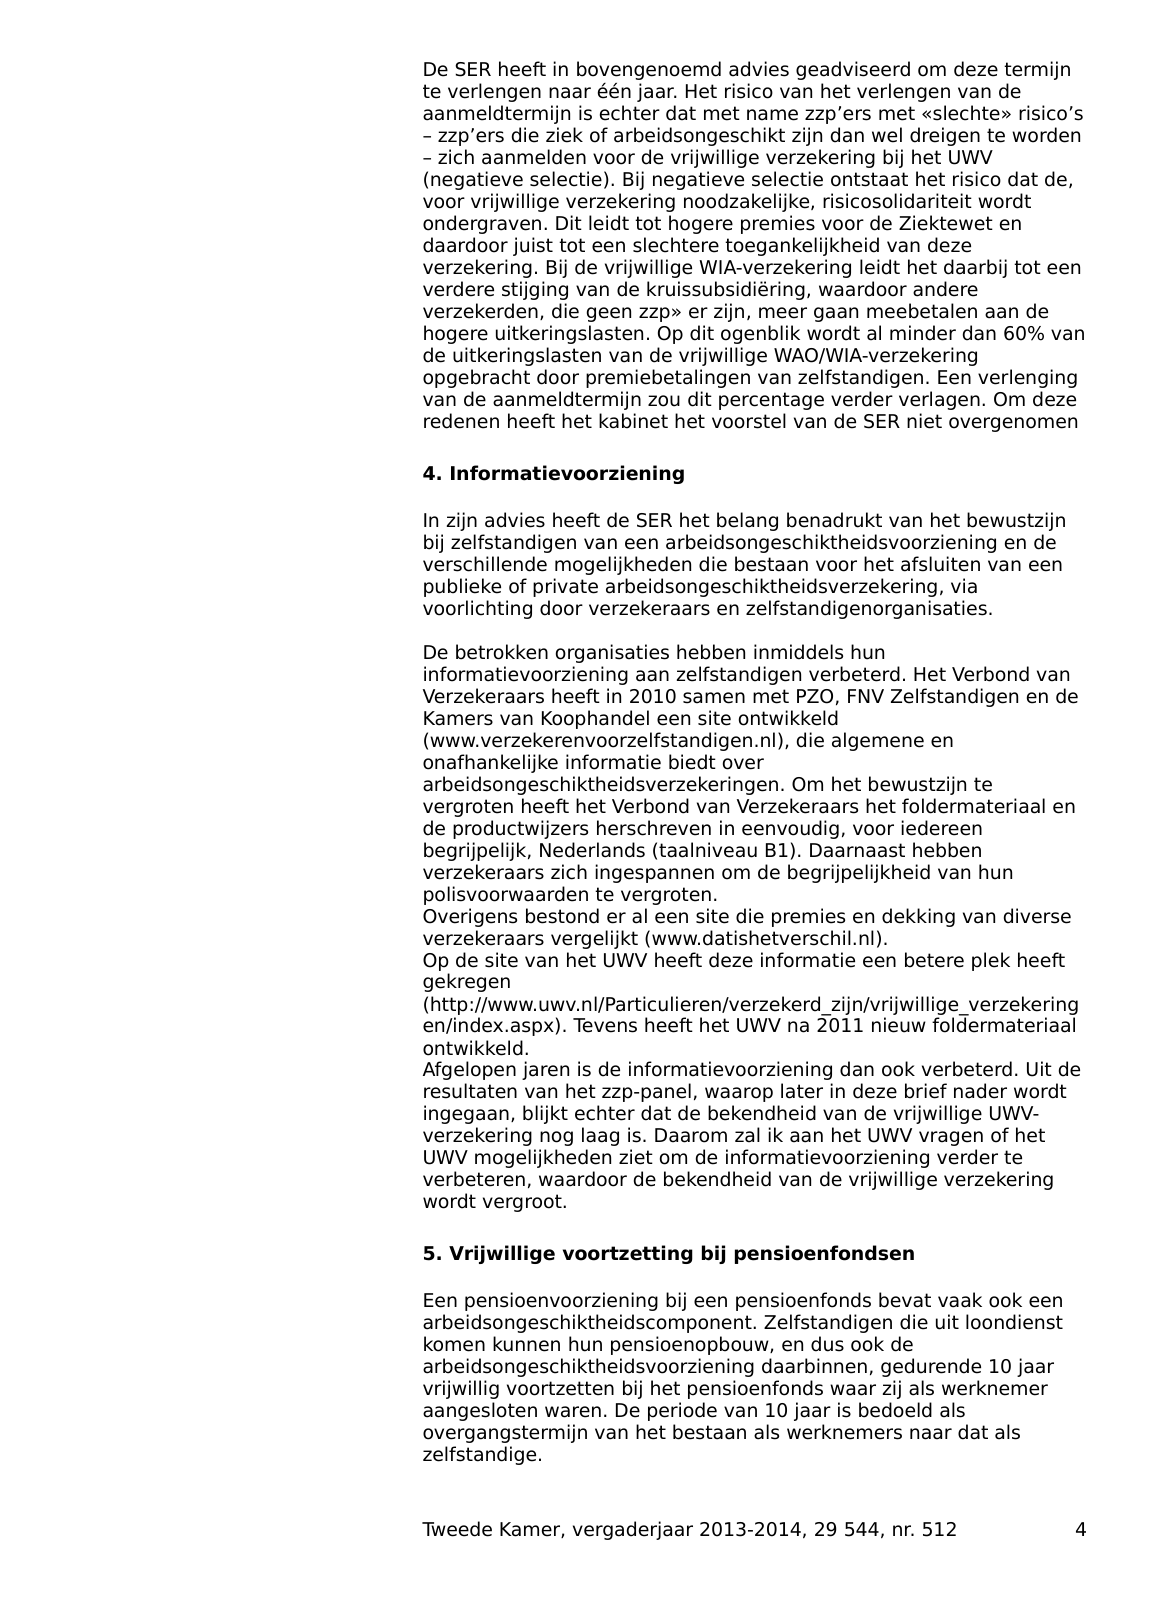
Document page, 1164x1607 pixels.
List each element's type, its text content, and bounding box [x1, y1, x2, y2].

text Overigens bestond er al een site die premies en dekking van diverse verzekeraars vergelijkt (www.datishetverschil.nl). [422, 906, 1087, 949]
text Afgelopen jaren is de informatievoorziening dan ook verbeterd. Uit de resultaten van het zzp-panel, waarop later in deze brief nader wordt ingegaan, blijkt echter dat de bekendheid van de vrijwillige UWV-verzekering nog laag is. Daarom zal ik aan het UWV vragen of het UWV mogelijkheden ziet om de informatievoorziening verder te verbeteren, waardoor de bekendheid van de vrijwillige verzekering wordt vergroot. [422, 1059, 1087, 1213]
text Een pensioenvoorziening bij een pensioenfonds bevat vaak ook een arbeidsongeschiktheidscomponent. Zelfstandigen die uit loondienst komen kunnen hun pensioenopbouw, en dus ook de arbeidsongeschiktheidsvoorziening daarbinnen, gedurende 10 jaar vrijwillig voortzetten bij het pensioenfonds waar zij als werknemer aangesloten waren. De periode van 10 jaar is bedoeld als overgangstermijn van het bestaan als werknemers naar dat als zelfstandige. [422, 1290, 1087, 1466]
text De betrokken organisaties hebben inmiddels hun informatievoorziening aan zelfstandigen verbeterd. Het Verbond van Verzekeraars heeft in 2010 samen met PZO, FNV Zelfstandigen en de Kamers van Koophandel een site ontwikkeld (www.verzekerenvoorzelfstandigen.nl), die algemene en onafhankelijke informatie biedt over arbeidsongeschiktheidsverzekeringen. Om het bewustzijn te vergroten heeft het Verbond van Verzekeraars het foldermateriaal en de productwijzers herschreven in eenvoudig, voor iedereen begrijpelijk, Nederlands (taalniveau B1). Daarnaast hebben verzekeraars zich ingespannen om de begrijpelijkheid van hun polisvoorwaarden te vergroten. [422, 642, 1087, 906]
text Op de site van het UWV heeft deze informatie een betere plek heeft gekregen (http://www.uwv.nl/Particulieren/verzekerd_zijn/vrijwillige_verzekeringen/index.aspx). Tevens heeft het UWV na 2011 nieuw foldermateriaal ontwikkeld. [422, 949, 1087, 1059]
subtitle 5. Vrijwillige voortzetting bij pensioenfondsen [422, 1243, 1087, 1265]
text De SER heeft in bovengenoemd advies geadviseerd om deze termijn te verlengen naar één jaar. Het risico van het verlengen van de aanmeldtermijn is echter dat met name zzp’ers met «slechte» risico’s – zzp’ers die ziek of arbeidsongeschikt zijn dan wel dreigen te worden – zich aanmelden voor de vrijwillige verzekering bij het UWV (negatieve selectie). Bij negatieve selectie ontstaat het risico dat de, voor vrijwillige verzekering noodzakelijke, risicosolidariteit wordt ondergraven. Dit leidt tot hogere premies voor de Ziektewet en daardoor juist tot een slechtere toegankelijkheid van deze verzekering. Bij de vrijwillige WIA-verzekering leidt het daarbij tot een verdere stijging van de kruissubsidiëring, waardoor andere verzekerden, die geen zzp» er zijn, meer gaan meebetalen aan de hogere uitkeringslasten. Op dit ogenblik wordt al minder dan 60% van de uitkeringslasten van de vrijwillige WAO/WIA-verzekering opgebracht door premiebetalingen van zelfstandigen. Een verlenging van de aanmeldtermijn zou dit percentage verder verlagen. Om deze redenen heeft het kabinet het voorstel van de SER niet overgenomen [422, 59, 1087, 433]
text In zijn advies heeft de SER het belang benadrukt van het bewustzijn bij zelfstandigen van een arbeidsongeschiktheidsvoorziening en de verschillende mogelijkheden die bestaan voor het afsluiten van een publieke of private arbeidsongeschiktheidsverzekering, via voorlichting door verzekeraars en zelfstandigenorganisaties. [422, 510, 1087, 619]
subtitle 4. Informatievoorziening [422, 463, 1087, 485]
